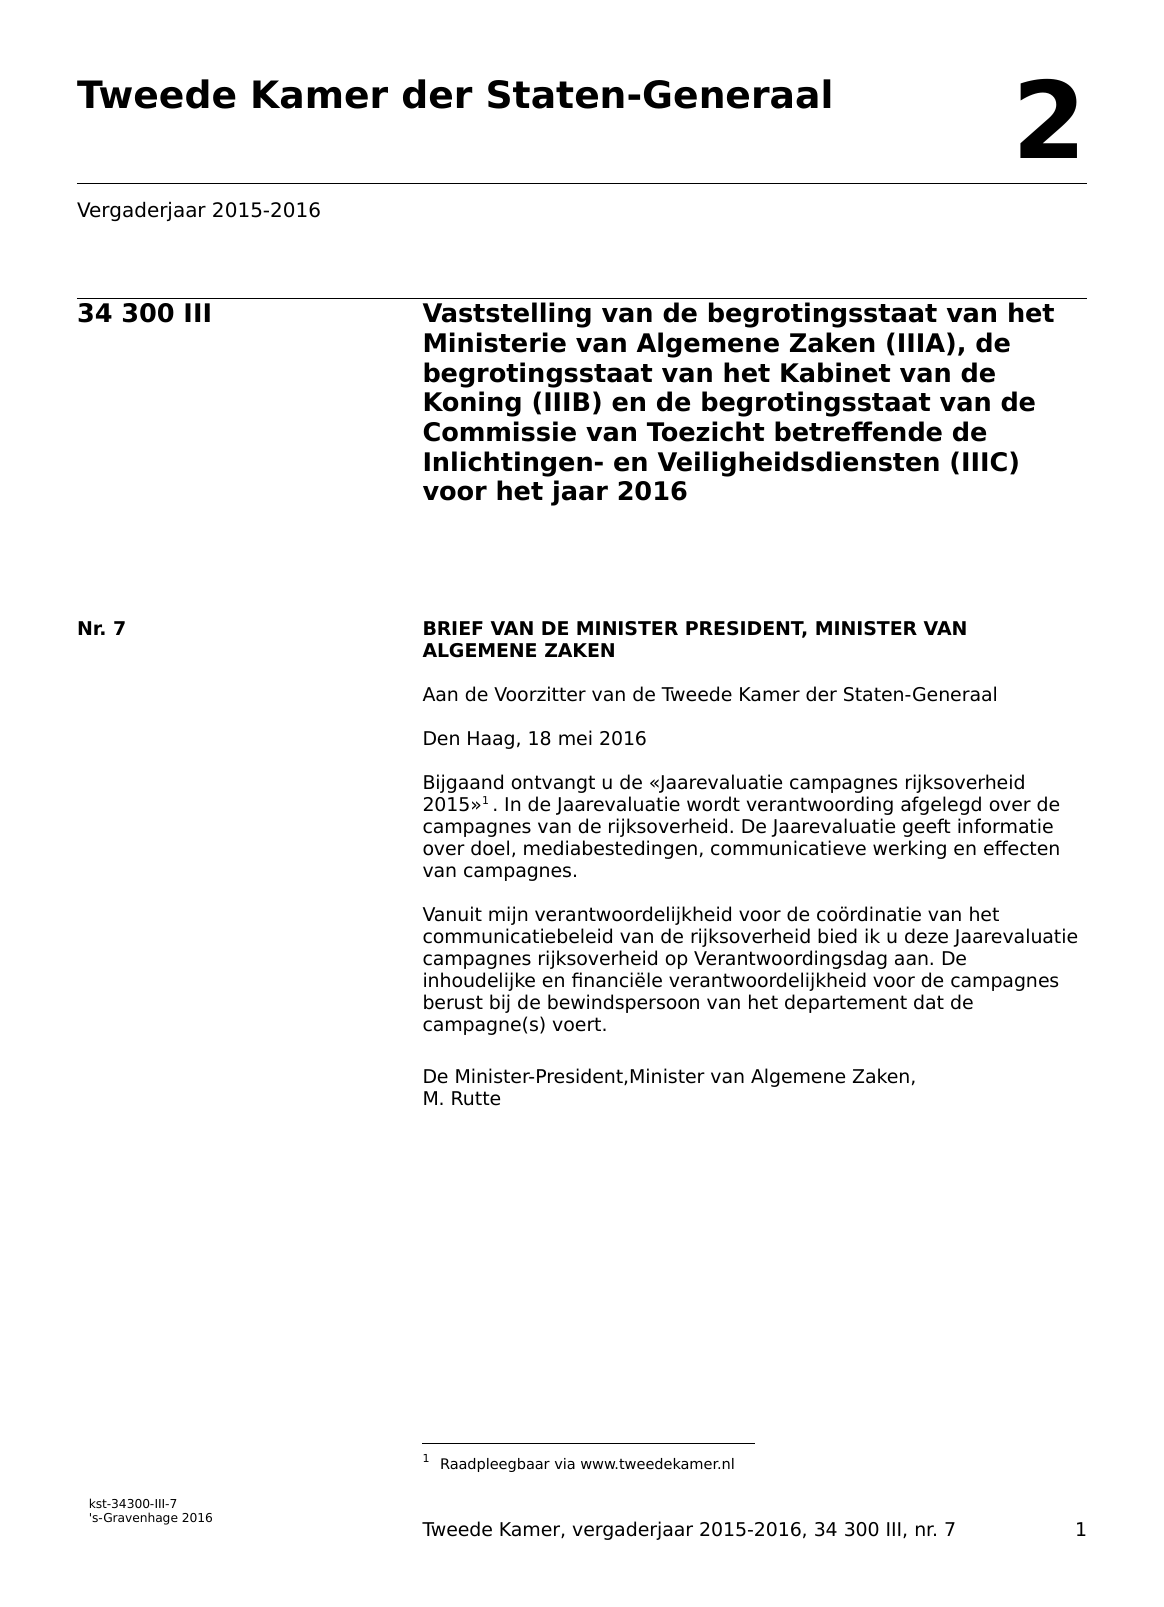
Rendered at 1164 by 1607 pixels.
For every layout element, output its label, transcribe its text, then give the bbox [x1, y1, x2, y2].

text Bijgaand ontvangt u de «Jaarevaluatie campagnes rijksoverheid 2015». In de Jaarevaluatie wordt verantwoording afgelegd over de campagnes van de rijksoverheid. De Jaarevaluatie geeft informatie over doel, mediabestedingen, communicatieve werking en effecten van campagnes. [422, 772, 1087, 882]
subtitle 34 300 III Vaststelling van de begrotingsstaat van het Ministerie van Algemene Zaken (IIIA), de begrotingsstaat van het Kabinet van de Koning (IIIB) en de begrotingsstaat van de Commissie van Toezicht betreffende de Inlichtingen- en Veiligheidsdiensten (IIIC) voor het jaar 2016 [77, 299, 1087, 507]
text Aan de Voorzitter van de Tweede Kamer der Staten-Generaal [422, 684, 1087, 706]
text De Minister-President,Minister van Algemene Zaken, M. Rutte [422, 1066, 1087, 1110]
text Vanuit mijn verantwoordelijkheid voor de coördinatie van het communicatiebeleid van de rijksoverheid bied ik u deze Jaarevaluatie campagnes rijksoverheid op Verantwoordingsdag aan. De inhoudelijke en financiële verantwoordelijkheid voor de campagnes berust bij de bewindspersoon van het departement dat de campagne(s) voert. [422, 904, 1087, 1036]
text 's-Gravenhage 2016 [88, 1511, 323, 1525]
table_header 2 [886, 59, 1087, 183]
text kst-34300-III-7 [88, 1497, 323, 1511]
table_header Tweede Kamer der Staten-Generaal [77, 59, 886, 183]
subtitle Nr. 7 BRIEF VAN DE MINISTER PRESIDENT, MINISTER VAN ALGEMENE ZAKEN [77, 618, 1087, 662]
text Raadpleegbaar via www.tweedekamer.nl [422, 1452, 1087, 1474]
table_cell Vergaderjaar 2015-2016 [77, 184, 1087, 298]
text Den Haag, 18 mei 2016 [422, 728, 1087, 750]
